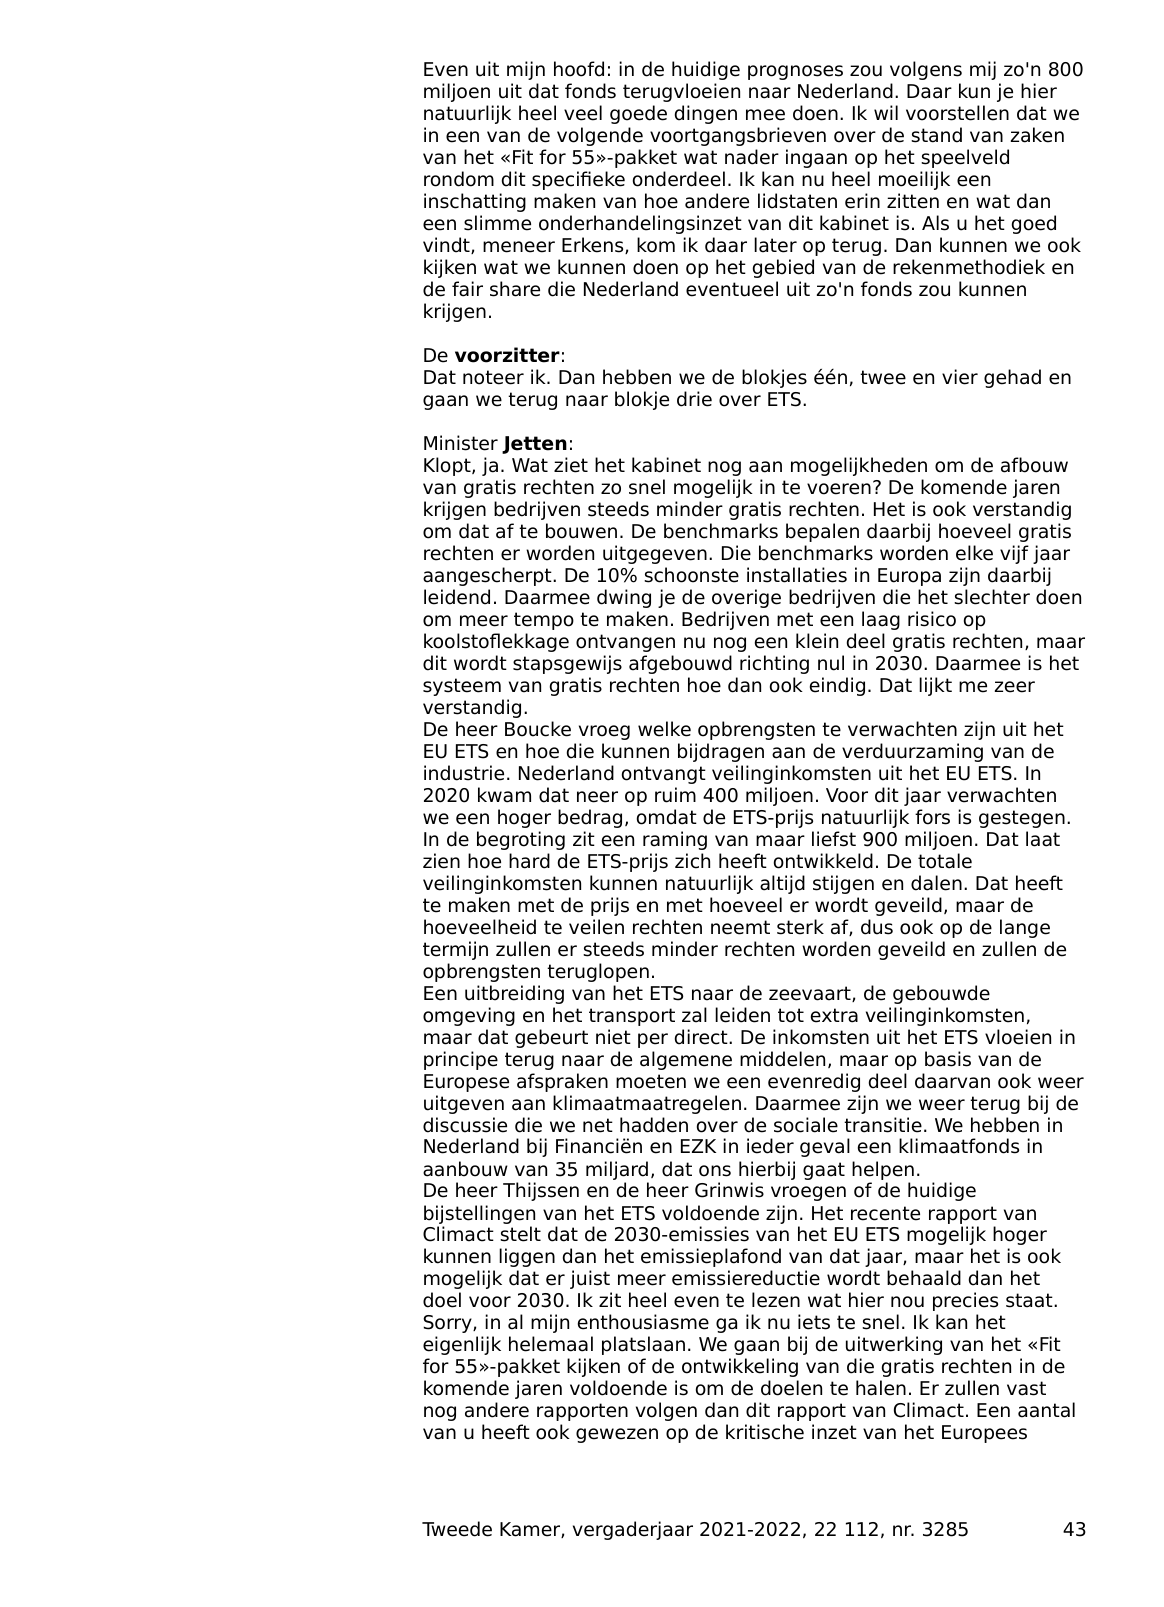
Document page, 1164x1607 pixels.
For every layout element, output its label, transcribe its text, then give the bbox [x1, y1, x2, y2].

text De heer Boucke vroeg welke opbrengsten te verwachten zijn uit het EU ETS en hoe die kunnen bijdragen aan de verduurzaming van de industrie. Nederland ontvangt veilinginkomsten uit het EU ETS. In 2020 kwam dat neer op ruim 400 miljoen. Voor dit jaar verwachten we een hoger bedrag, omdat de ETS-prijs natuurlijk fors is gestegen. In de begroting zit een raming van maar liefst 900 miljoen. Dat laat zien hoe hard de ETS-prijs zich heeft ontwikkeld. De totale veilinginkomsten kunnen natuurlijk altijd stijgen en dalen. Dat heeft te maken met de prijs en met hoeveel er wordt geveild, maar de hoeveelheid te veilen rechten neemt sterk af, dus ook op de lange termijn zullen er steeds minder rechten worden geveild en zullen de opbrengsten teruglopen. [422, 719, 1087, 983]
text Dat noteer ik. Dan hebben we de blokjes één, twee en vier gehad en gaan we terug naar blokje drie over ETS. [422, 367, 1087, 411]
text De heer Thijssen en de heer Grinwis vroegen of de huidige bijstellingen van het ETS voldoende zijn. Het recente rapport van Climact stelt dat de 2030-emissies van het EU ETS mogelijk hoger kunnen liggen dan het emissieplafond van dat jaar, maar het is ook mogelijk dat er juist meer emissiereductie wordt behaald dan het doel voor 2030. Ik zit heel even te lezen wat hier nou precies staat. Sorry, in al mijn enthousiasme ga ik nu iets te snel. Ik kan het eigenlijk helemaal platslaan. We gaan bij de uitwerking van het «Fit for 55»-pakket kijken of de ontwikkeling van die gratis rechten in de komende jaren voldoende is om de doelen te halen. Er zullen vast nog andere rapporten volgen dan dit rapport van Climact. Een aantal van u heeft ook gewezen op de kritische inzet van het Europees [422, 1180, 1087, 1444]
text Even uit mijn hoofd: in de huidige prognoses zou volgens mij zo'n 800 miljoen uit dat fonds terugvloeien naar Nederland. Daar kun je hier natuurlijk heel veel goede dingen mee doen. Ik wil voorstellen dat we in een van de volgende voortgangsbrieven over de stand van zaken van het «Fit for 55»-pakket wat nader ingaan op het speelveld rondom dit specifieke onderdeel. Ik kan nu heel moeilijk een inschatting maken van hoe andere lidstaten erin zitten en wat dan een slimme onderhandelingsinzet van dit kabinet is. Als u het goed vindt, meneer Erkens, kom ik daar later op terug. Dan kunnen we ook kijken wat we kunnen doen op het gebied van de rekenmethodiek en de fair share die Nederland eventueel uit zo'n fonds zou kunnen krijgen. [422, 59, 1087, 323]
text Minister Jetten: [422, 433, 1087, 455]
text Klopt, ja. Wat ziet het kabinet nog aan mogelijkheden om de afbouw van gratis rechten zo snel mogelijk in te voeren? De komende jaren krijgen bedrijven steeds minder gratis rechten. Het is ook verstandig om dat af te bouwen. De benchmarks bepalen daarbij hoeveel gratis rechten er worden uitgegeven. Die benchmarks worden elke vijf jaar aangescherpt. De 10% schoonste installaties in Europa zijn daarbij leidend. Daarmee dwing je de overige bedrijven die het slechter doen om meer tempo te maken. Bedrijven met een laag risico op koolstoflekkage ontvangen nu nog een klein deel gratis rechten, maar dit wordt stapsgewijs afgebouwd richting nul in 2030. Daarmee is het systeem van gratis rechten hoe dan ook eindig. Dat lijkt me zeer verstandig. [422, 455, 1087, 719]
text Een uitbreiding van het ETS naar de zeevaart, de gebouwde omgeving en het transport zal leiden tot extra veilinginkomsten, maar dat gebeurt niet per direct. De inkomsten uit het ETS vloeien in principe terug naar de algemene middelen, maar op basis van de Europese afspraken moeten we een evenredig deel daarvan ook weer uitgeven aan klimaatmaatregelen. Daarmee zijn we weer terug bij de discussie die we net hadden over de sociale transitie. We hebben in Nederland bij Financiën en EZK in ieder geval een klimaatfonds in aanbouw van 35 miljard, dat ons hierbij gaat helpen. [422, 983, 1087, 1180]
text De voorzitter: [422, 345, 1087, 367]
